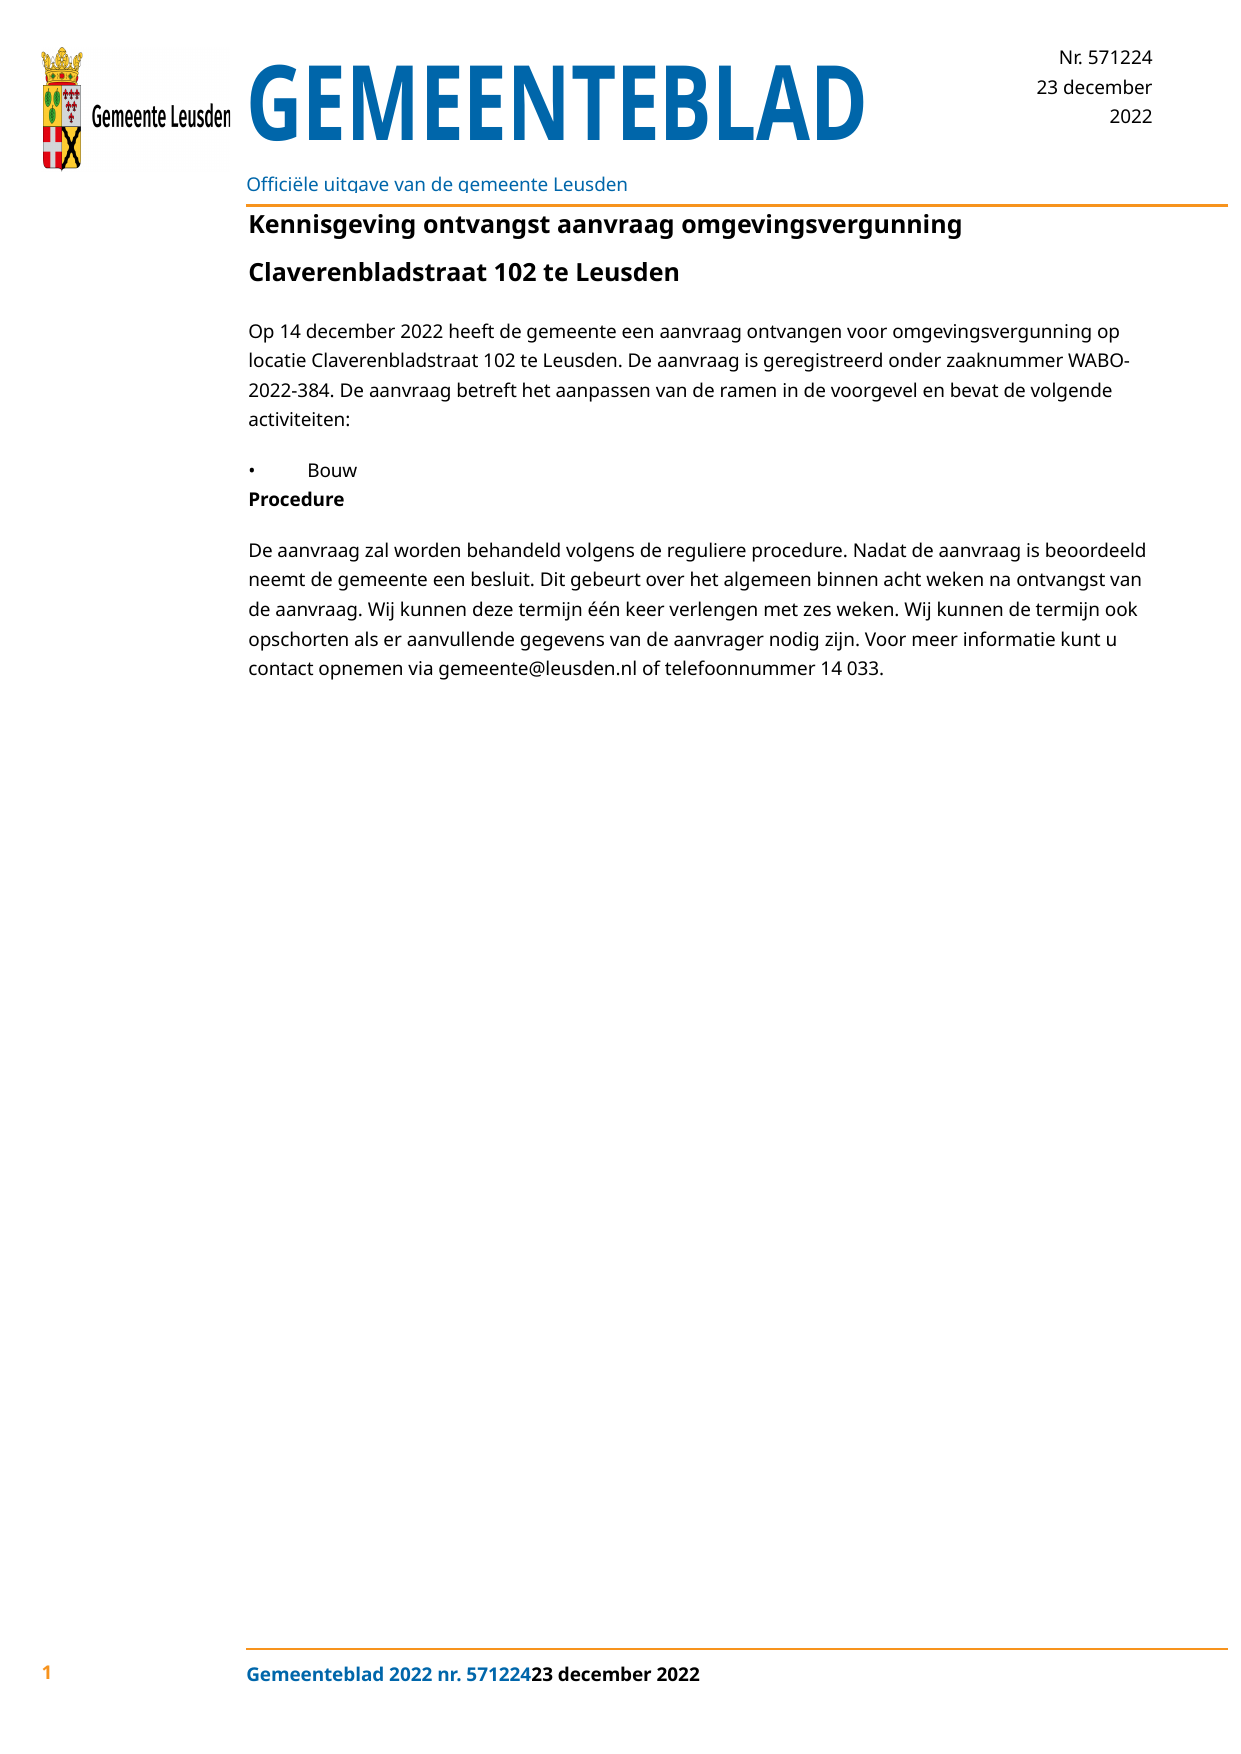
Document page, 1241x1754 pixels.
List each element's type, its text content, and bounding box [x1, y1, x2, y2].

list Bouw [248, 457, 1152, 483]
text Kennisgeving ontvangst aanvraag omgevingsvergunning Claverenbladstraat 102 te Leusden [248, 207, 1152, 288]
text Op 14 december 2022 heeft de gemeente een aanvraag ontvangen voor omgevingsvergunning op locatie Claverenbladstraat 102 te Leusden. De aanvraag is geregistreerd onder zaaknummer WABO-2022-384. De aanvraag betreft het aanpassen van de ramen in de voorgevel en bevat de volgende activiteiten: [248, 318, 1152, 432]
text Procedure [248, 487, 1152, 512]
text De aanvraag zal worden behandeld volgens de reguliere procedure. Nadat de aanvraag is beoordeeld neemt de gemeente een besluit. Dit gebeurt over het algemeen binnen acht weken na ontvangst van de aanvraag. Wij kunnen deze termijn één keer verlengen met zes weken. Wij kunnen de termijn ook opschorten als er aanvullende gegevens van de aanvrager nodig zijn. Voor meer informatie kunt u contact opnemen via gemeente@leusden.nl of telefoonnummer 14 033. [248, 537, 1152, 681]
picture [41, 47, 231, 172]
